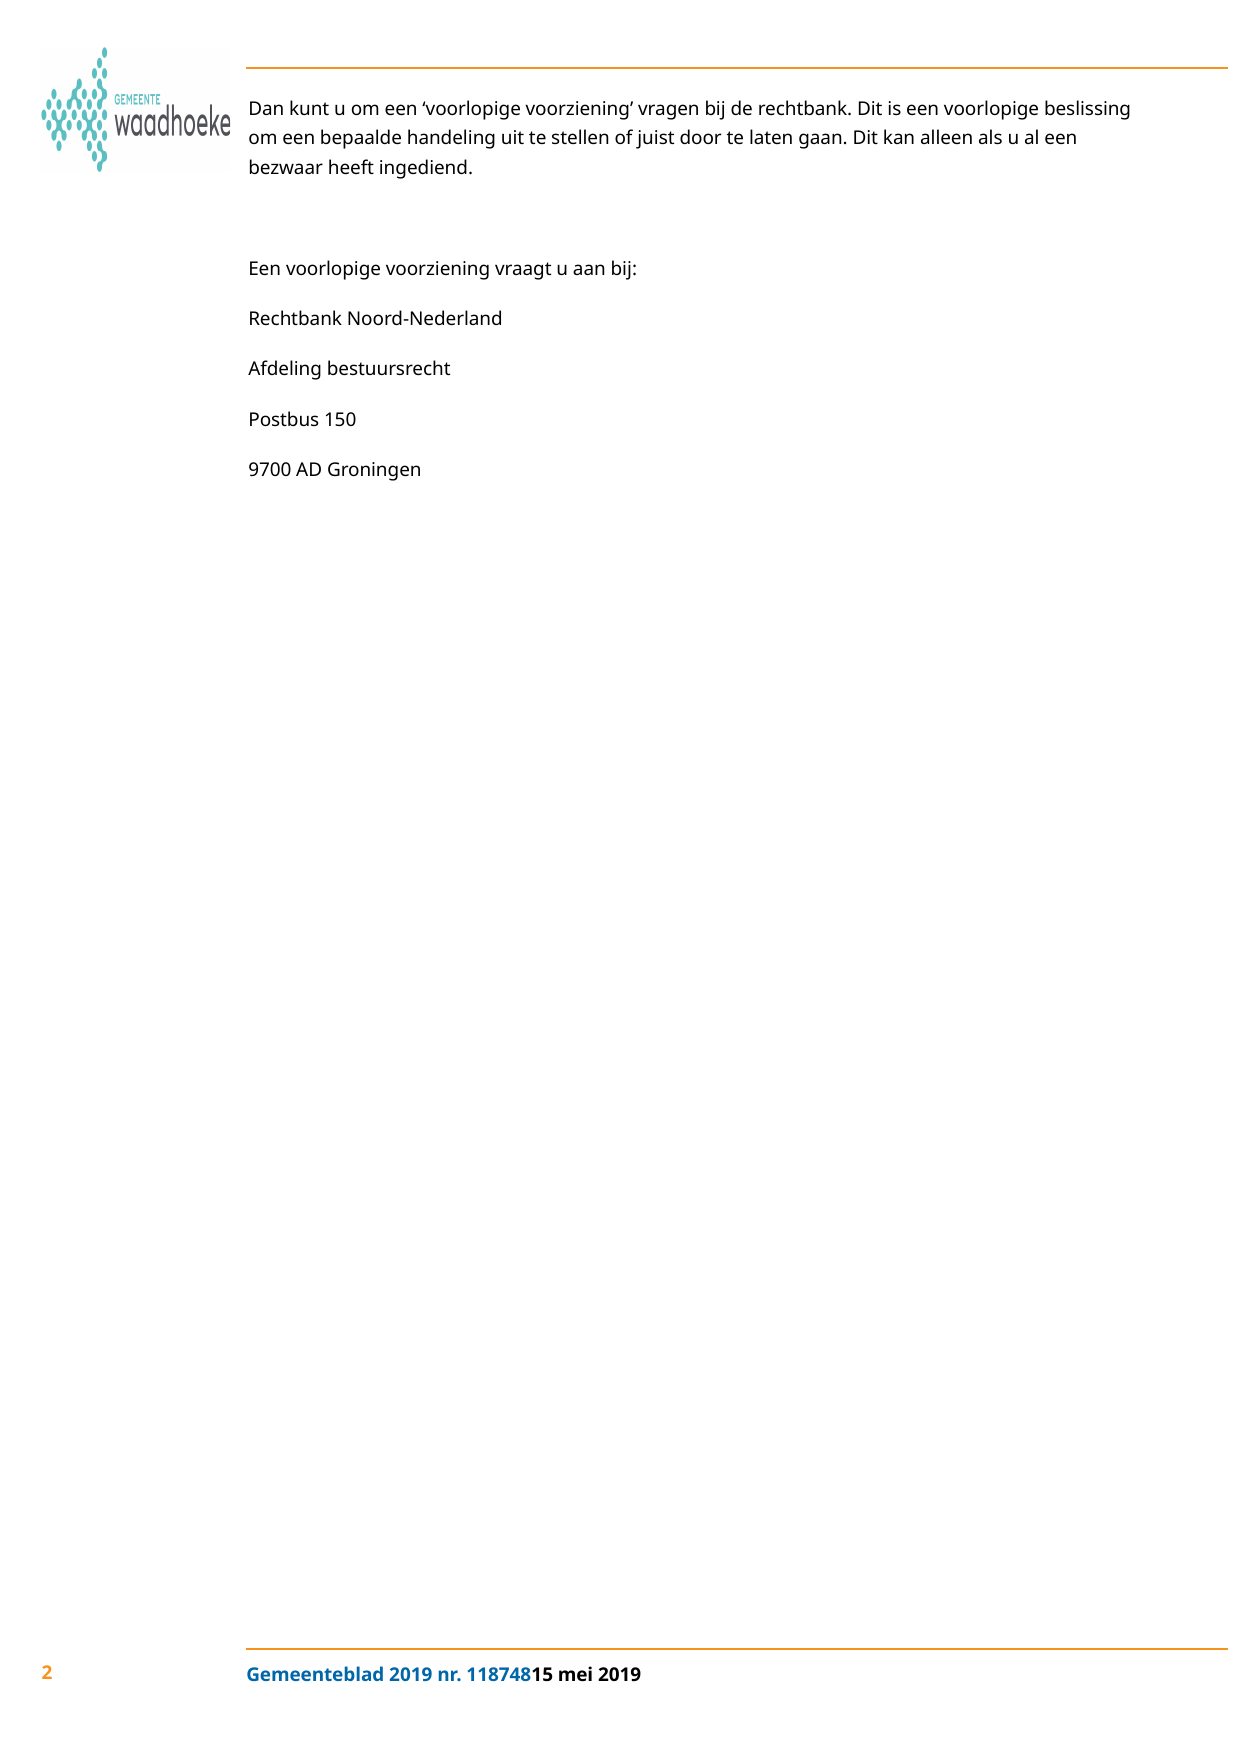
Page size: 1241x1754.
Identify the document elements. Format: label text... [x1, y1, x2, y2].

text Postbus 150 [248, 406, 1152, 432]
text Afdeling bestuursrecht [248, 356, 1152, 381]
text Rechtbank Noord-Nederland [248, 305, 1152, 331]
picture [41, 47, 231, 172]
text Een voorlopige voorziening vraagt u aan bij: [248, 255, 1152, 281]
text 9700 AD Groningen [248, 456, 1152, 482]
text Dan kunt u om een ‘voorlopige voorziening’ vragen bij de rechtbank. Dit is een voorlopige beslissing om een bepaalde handeling uit te stellen of juist door te laten gaan. Dit kan alleen als u al een bezwaar heeft ingediend. [248, 95, 1152, 180]
